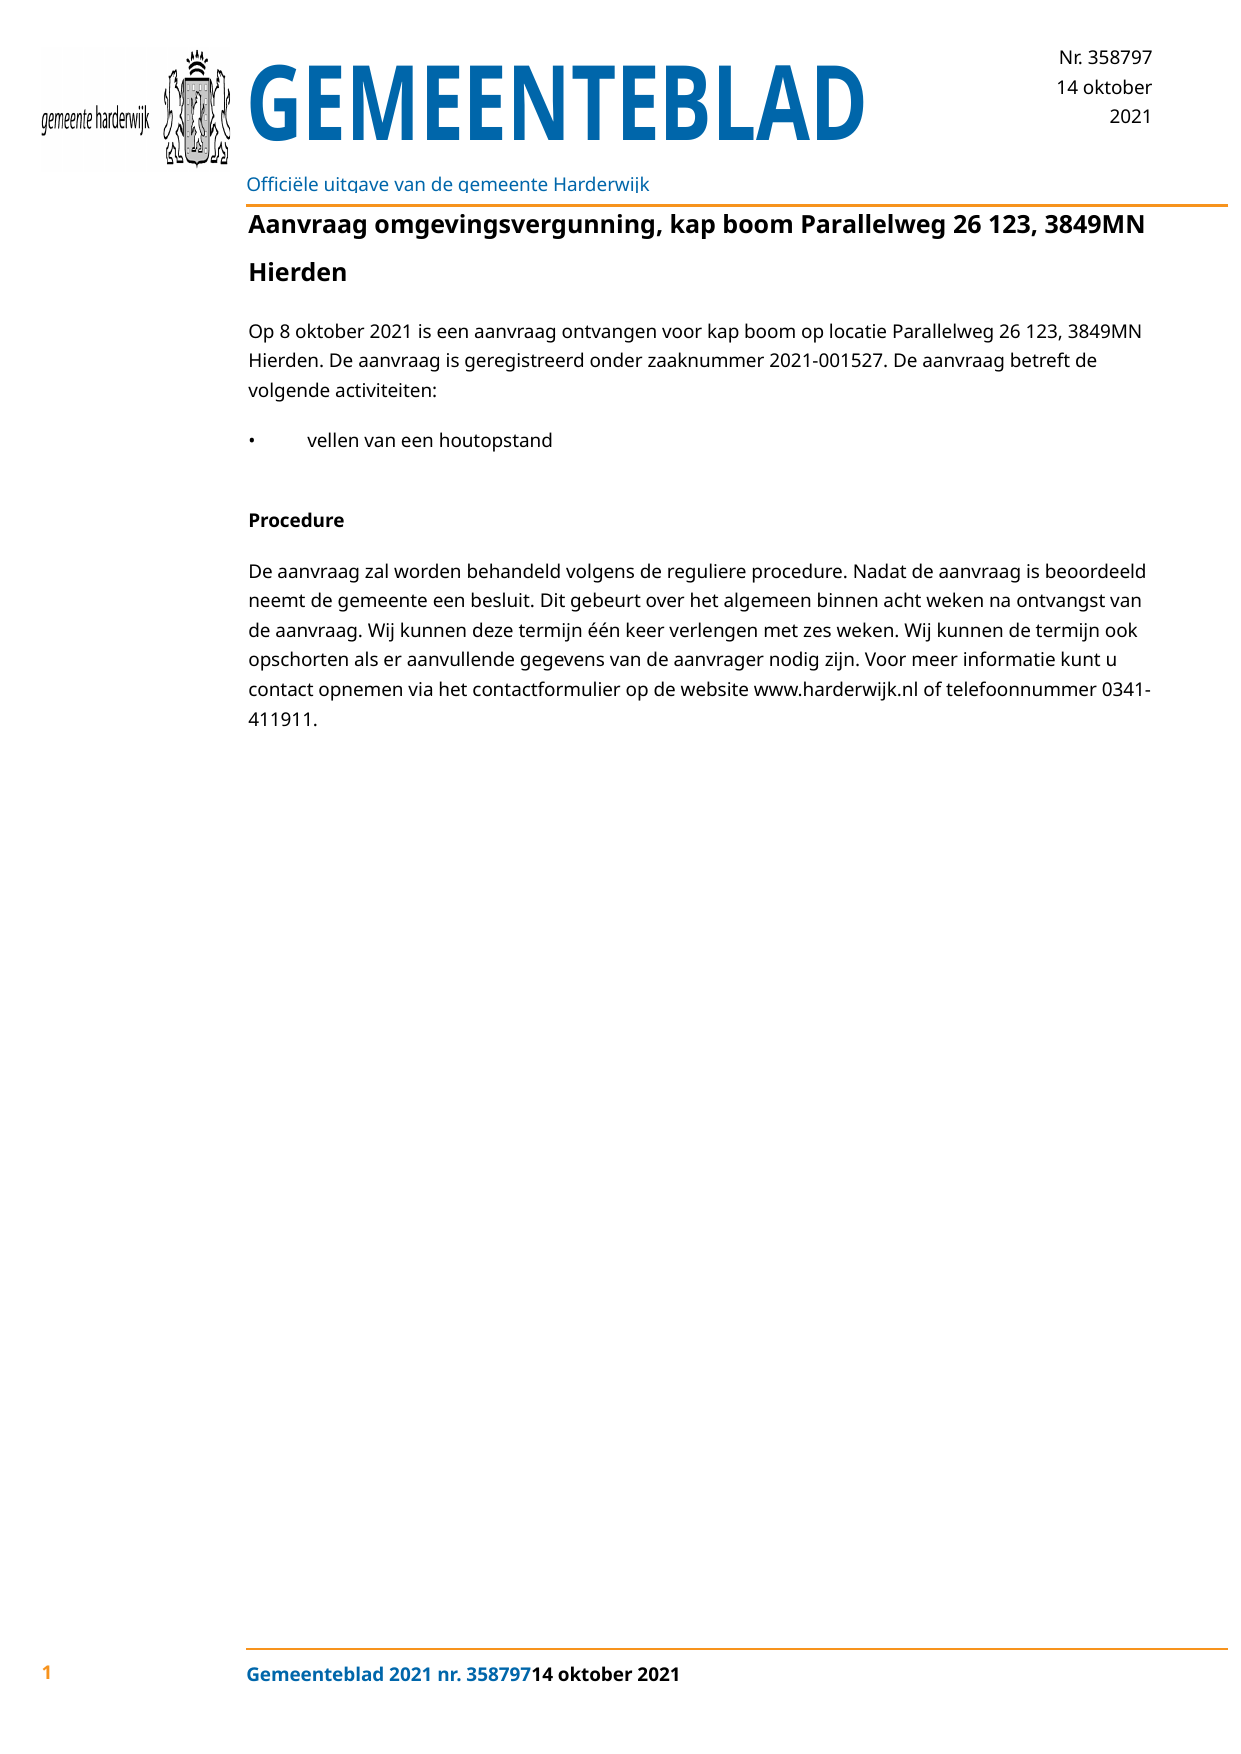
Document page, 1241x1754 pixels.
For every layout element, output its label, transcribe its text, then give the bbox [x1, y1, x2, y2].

text Op 8 oktober 2021 is een aanvraag ontvangen voor kap boom op locatie Parallelweg 26 123, 3849MN Hierden. De aanvraag is geregistreerd onder zaaknummer 2021-001527. De aanvraag betreft de volgende activiteiten: [248, 318, 1152, 403]
text Procedure [248, 507, 1152, 533]
text Aanvraag omgevingsvergunning, kap boom Parallelweg 26 123, 3849MN Hierden [248, 207, 1152, 288]
text De aanvraag zal worden behandeld volgens de reguliere procedure. Nadat de aanvraag is beoordeeld neemt de gemeente een besluit. Dit gebeurt over het algemeen binnen acht weken na ontvangst van de aanvraag. Wij kunnen deze termijn één keer verlengen met zes weken. Wij kunnen de termijn ook opschorten als er aanvullende gegevens van de aanvrager nodig zijn. Voor meer informatie kunt u contact opnemen via het contactformulier op de website www.harderwijk.nl of telefoonnummer 0341-411911. [248, 558, 1152, 732]
picture [41, 47, 231, 172]
list vellen van een houtopstand [248, 427, 1152, 453]
